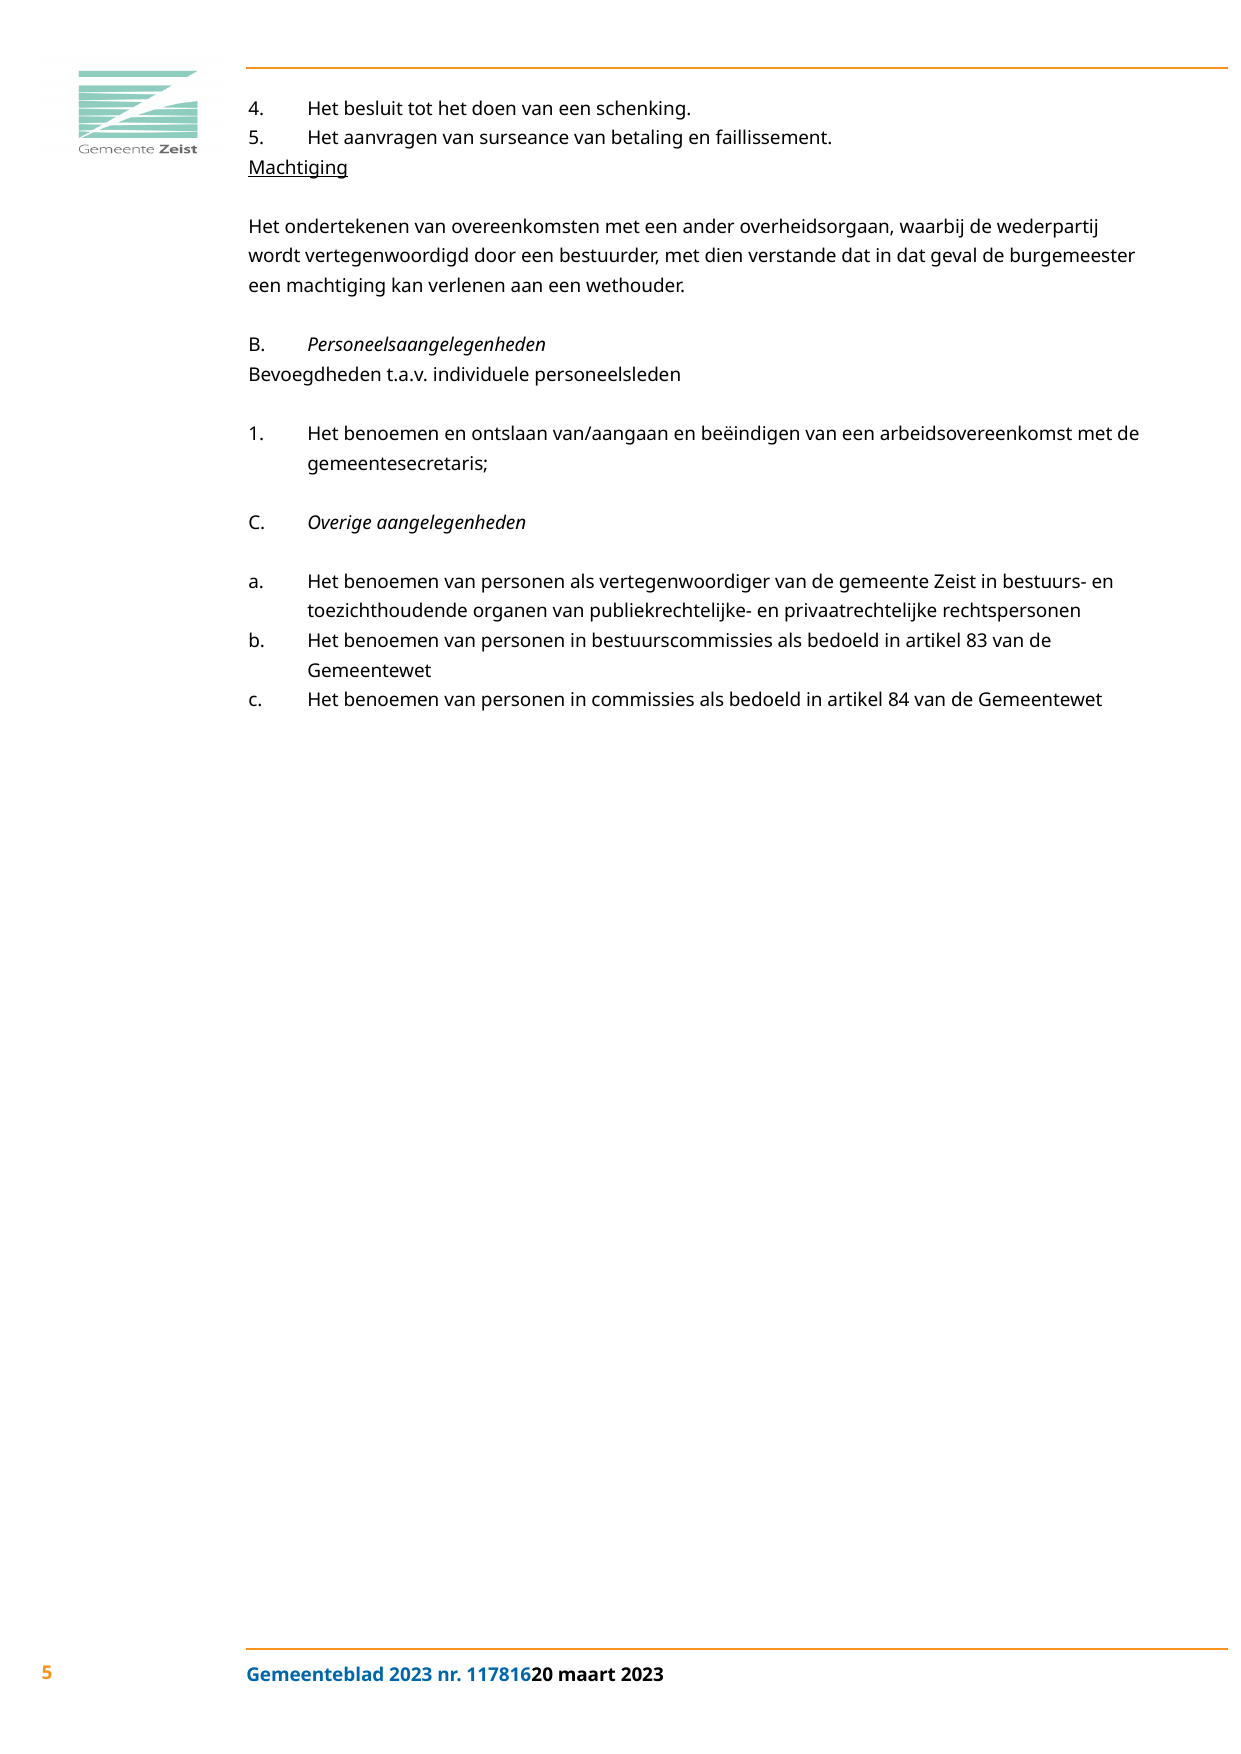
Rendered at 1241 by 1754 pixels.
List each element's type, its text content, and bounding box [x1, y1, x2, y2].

list Het benoemen en ontslaan van/aangaan en beëindigen van een arbeidsovereenkomst met de gemeentesecretaris; [248, 420, 1152, 476]
list Personeelsaangelegenheden [248, 331, 1152, 357]
list Het benoemen van personen als vertegenwoordiger van de gemeente Zeist in bestuurs- en toezichthoudende organen van publiekrechtelijke- en privaatrechtelijke rechtspersonen [248, 568, 1152, 623]
text Het ondertekenen van overeenkomsten met een ander overheidsorgaan, waarbij de wederpartij wordt vertegenwoordigd door een bestuurder, met dien verstande dat in dat geval de burgemeester een machtiging kan verlenen aan een wethouder. [248, 213, 1152, 298]
text Bevoegdheden t.a.v. individuele personeelsleden [248, 361, 1152, 387]
list Het aanvragen van surseance van betaling en faillissement. [248, 124, 1152, 150]
list Het besluit tot het doen van een schenking. [248, 95, 1152, 121]
list Overige aangelegenheden [248, 509, 1152, 535]
list Het benoemen van personen in commissies als bedoeld in artikel 84 van de Gemeentewet [248, 686, 1152, 712]
list Het benoemen van personen in bestuurscommissies als bedoeld in artikel 83 van de Gemeentewet [248, 627, 1152, 683]
text Machtiging [248, 154, 1152, 180]
picture [41, 47, 231, 172]
